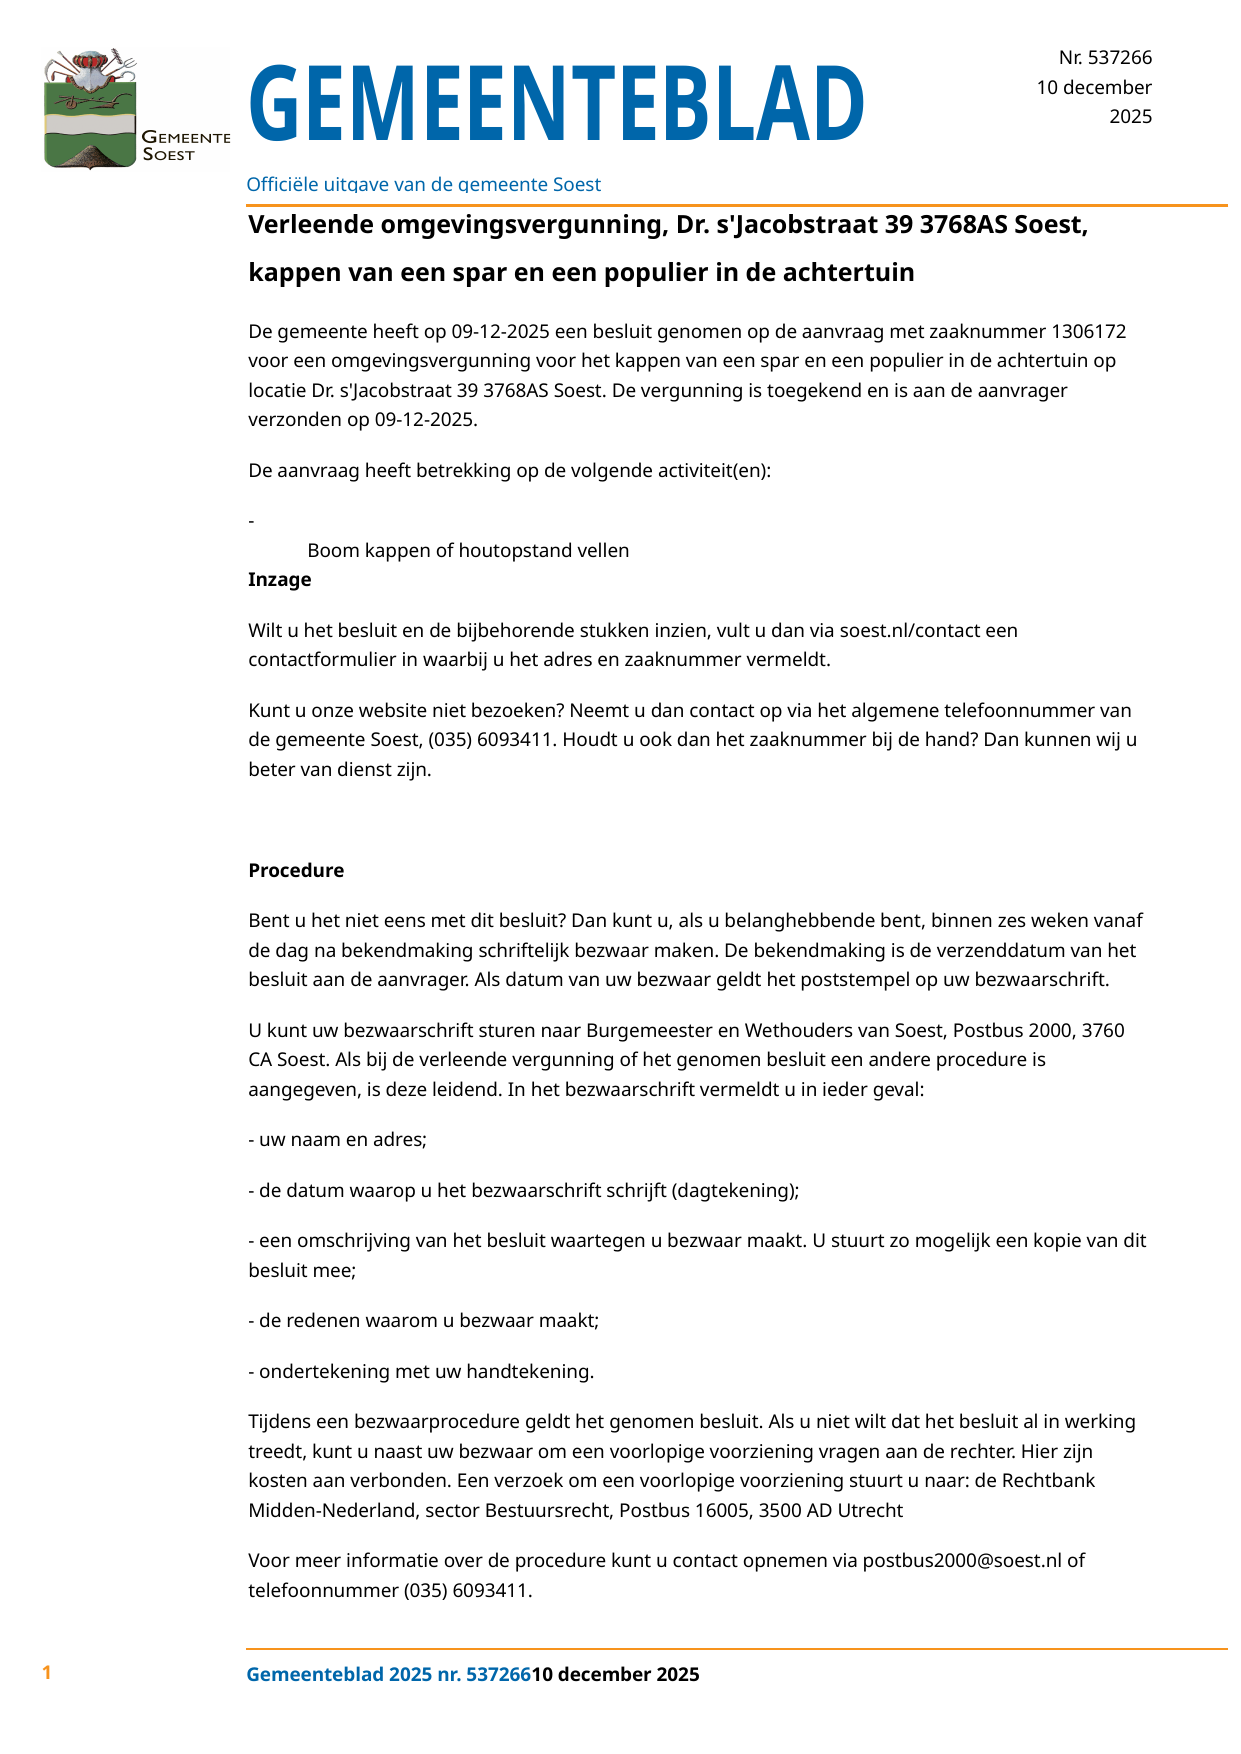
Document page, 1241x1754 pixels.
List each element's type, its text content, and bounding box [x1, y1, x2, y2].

text Procedure [248, 857, 1152, 883]
text De aanvraag heeft betrekking op de volgende activiteit(en): [248, 457, 1152, 483]
picture [41, 47, 231, 172]
text - ondertekening met uw handtekening. [248, 1358, 1152, 1384]
text De gemeente heeft op 09-12-2025 een besluit genomen op de aanvraag met zaaknummer 1306172 voor een omgevingsvergunning voor het kappen van een spar en een populier in de achtertuin op locatie Dr. s'Jacobstraat 39 3768AS Soest. De vergunning is toegekend en is aan de aanvrager verzonden op 09-12-2025. [248, 318, 1152, 432]
text Inzage [248, 567, 1152, 592]
text Wilt u het besluit en de bijbehorende stukken inzien, vult u dan via soest.nl/contact een contactformulier in waarbij u het adres en zaaknummer vermeldt. [248, 617, 1152, 672]
text Kunt u onze website niet bezoeken? Neemt u dan contact op via het algemene telefoonnummer van de gemeente Soest, (035) 6093411. Houdt u ook dan het zaaknummer bij de hand? Dan kunnen wij u beter van dienst zijn. [248, 697, 1152, 782]
text - een omschrijving van het besluit waartegen u bezwaar maakt. U stuurt zo mogelijk een kopie van dit besluit mee; [248, 1227, 1152, 1283]
text U kunt uw bezwaarschrift sturen naar Burgemeester en Wethouders van Soest, Postbus 2000, 3760 CA Soest. Als bij de verleende vergunning of het genomen besluit een andere procedure is aangegeven, is deze leidend. In het bezwaarschrift vermeldt u in ieder geval: [248, 1017, 1152, 1102]
text - de datum waarop u het bezwaarschrift schrijft (dagtekening); [248, 1177, 1152, 1203]
text Tijdens een bezwaarprocedure geldt het genomen besluit. Als u niet wilt dat het besluit al in werking treedt, kunt u naast uw bezwaar om een voorlopige voorziening vragen aan de rechter. Hier zijn kosten aan verbonden. Een verzoek om een voorlopige voorziening stuurt u naar: de Rechtbank Midden-Nederland, sector Bestuursrecht, Postbus 16005, 3500 AD Utrecht [248, 1408, 1152, 1523]
text - uw naam en adres; [248, 1127, 1152, 1152]
text Verleende omgevingsvergunning, Dr. s'Jacobstraat 39 3768AS Soest, kappen van een spar en een populier in de achtertuin [248, 207, 1152, 288]
text Voor meer informatie over de procedure kunt u contact opnemen via postbus2000@soest.nl of telefoonnummer (035) 6093411. [248, 1547, 1152, 1603]
text - de redenen waarom u bezwaar maakt; [248, 1307, 1152, 1333]
list Boom kappen of houtopstand vellen [248, 537, 1152, 563]
text Bent u het niet eens met dit besluit? Dan kunt u, als u belanghebbende bent, binnen zes weken vanaf de dag na bekendmaking schriftelijk bezwaar maken. De bekendmaking is de verzenddatum van het besluit aan de aanvrager. Als datum van uw bezwaar geldt het poststempel op uw bezwaarschrift. [248, 907, 1152, 992]
